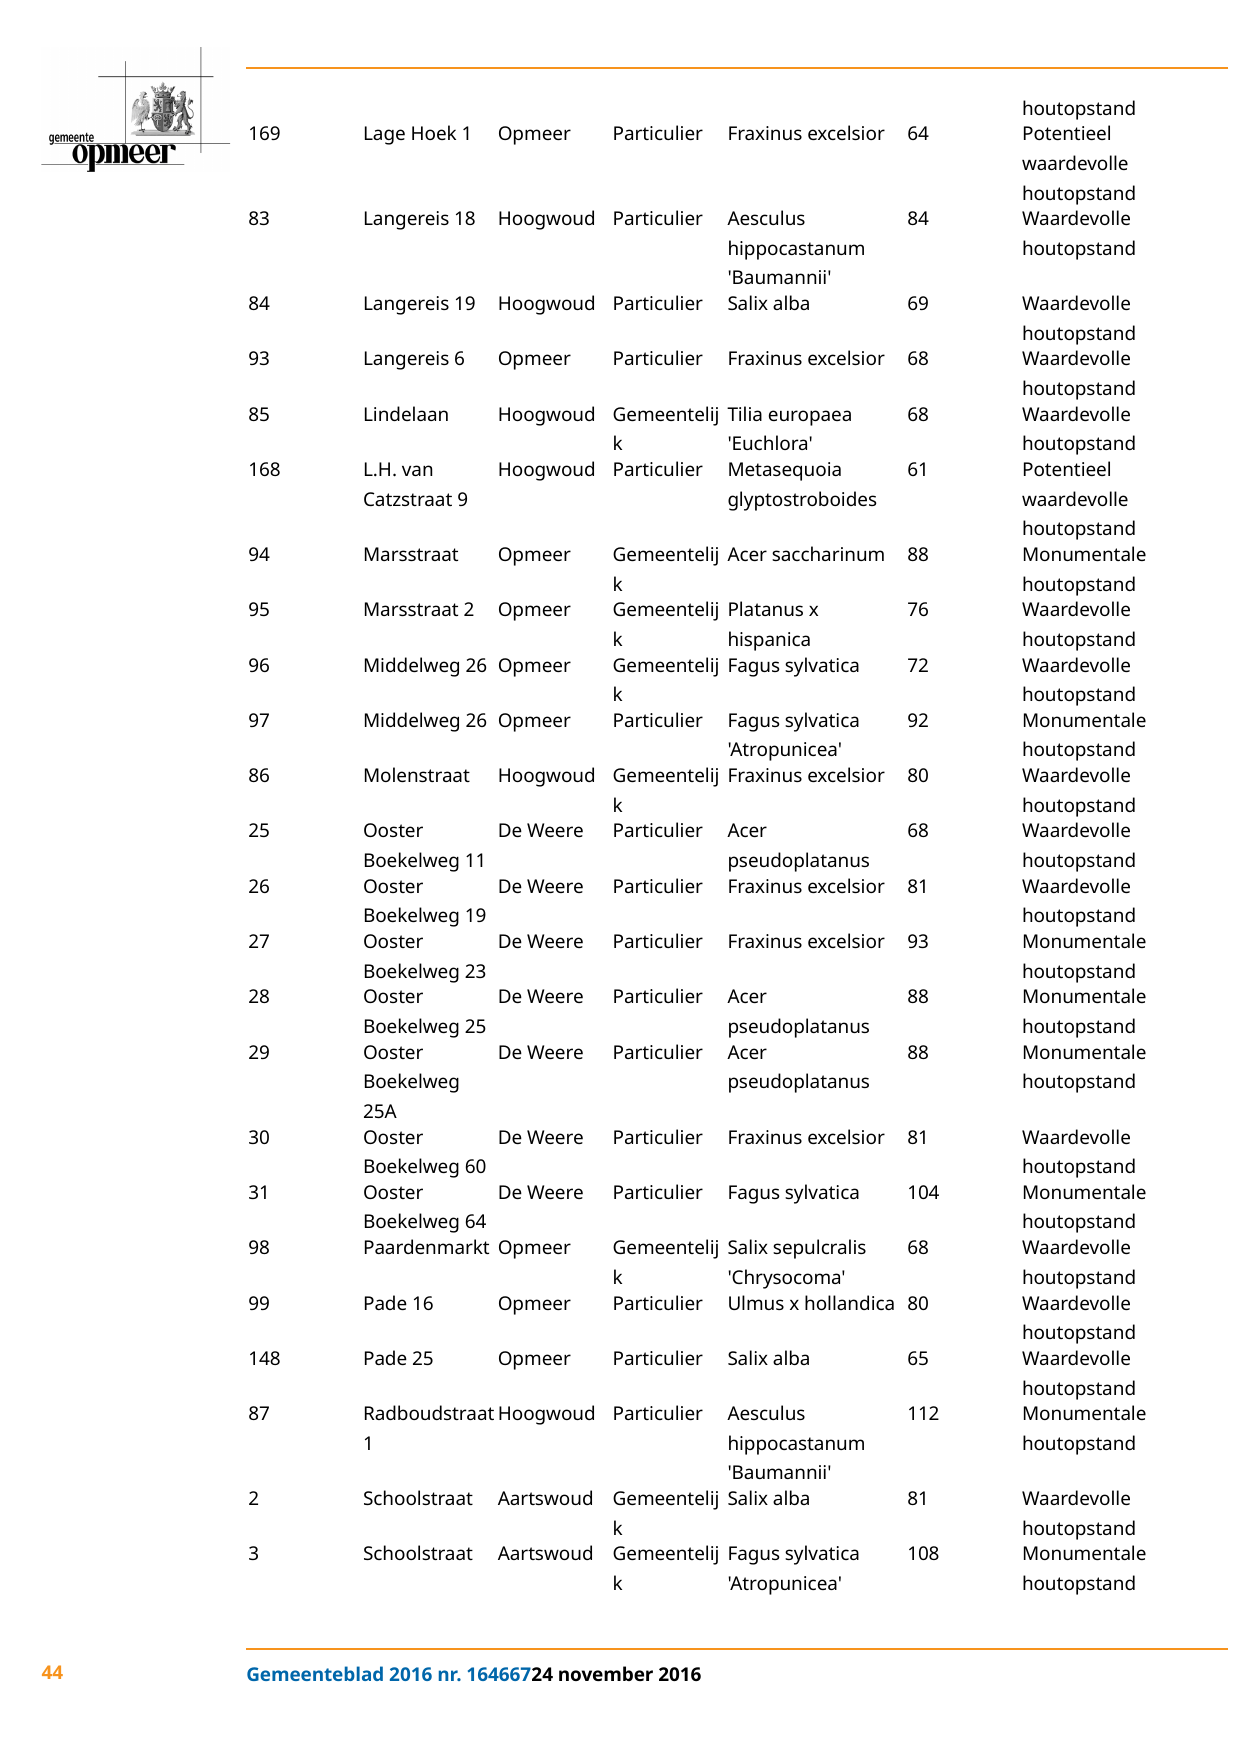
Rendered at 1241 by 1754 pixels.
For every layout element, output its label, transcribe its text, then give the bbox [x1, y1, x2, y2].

table_cell 81 [907, 1485, 1022, 1541]
table_cell Opmeer [498, 541, 612, 596]
table_cell De Weere [498, 928, 612, 984]
table_cell Waardevolle houtopstand [1022, 290, 1152, 346]
table_cell 61 [907, 456, 1022, 541]
table_cell Hoogwoud [498, 456, 612, 541]
table_cell Particulier [613, 984, 727, 1039]
table_cell 88 [907, 984, 1022, 1039]
table_cell 97 [248, 707, 363, 762]
table_cell Gemeentelijk [613, 1485, 727, 1541]
table_cell [498, 95, 612, 121]
table_cell 81 [907, 1124, 1022, 1179]
table_cell De Weere [498, 1179, 612, 1234]
table_cell 83 [248, 205, 363, 290]
table_cell Hoogwoud [498, 763, 612, 818]
table_cell Fraxinus excelsior [727, 346, 907, 401]
table_cell Molenstraat [363, 763, 498, 818]
table_cell Schoolstraat [363, 1485, 498, 1541]
table_cell L.H. van Catzstraat 9 [363, 456, 498, 541]
table_cell Metasequoia glyptostroboides [727, 456, 907, 541]
table_cell 93 [907, 928, 1022, 984]
table_cell Particulier [613, 1124, 727, 1179]
table_cell Monumentale houtopstand [1022, 1179, 1152, 1234]
table_cell 80 [907, 1290, 1022, 1345]
table_cell 94 [248, 541, 363, 596]
table_cell Particulier [613, 121, 727, 205]
table_cell Pade 25 [363, 1345, 498, 1400]
table_cell Gemeentelijk [613, 541, 727, 596]
table_cell 92 [907, 707, 1022, 762]
table_cell Langereis 6 [363, 346, 498, 401]
table_cell Hoogwoud [498, 401, 612, 456]
table_cell Hoogwoud [498, 1400, 612, 1485]
table_cell 87 [248, 1400, 363, 1485]
table_cell Opmeer [498, 652, 612, 707]
table_cell Potentieel waardevolle houtopstand [1022, 121, 1152, 205]
table_cell 68 [907, 818, 1022, 873]
table_cell 96 [248, 652, 363, 707]
table_cell 95 [248, 596, 363, 652]
table_cell Ulmus x hollandica [727, 1290, 907, 1345]
table_cell Ooster Boekelweg 19 [363, 873, 498, 928]
table_cell 69 [907, 290, 1022, 346]
table_cell Opmeer [498, 121, 612, 205]
table_cell [363, 95, 498, 121]
table_cell 81 [907, 873, 1022, 928]
table_cell Particulier [613, 818, 727, 873]
table_cell 88 [907, 1039, 1022, 1124]
table_cell Particulier [613, 928, 727, 984]
table_cell 98 [248, 1235, 363, 1290]
table_cell Ooster Boekelweg 11 [363, 818, 498, 873]
table_cell 108 [907, 1541, 1022, 1596]
table_cell Potentieel waardevolle houtopstand [1022, 456, 1152, 541]
table_cell 84 [248, 290, 363, 346]
table_cell Gemeentelijk [613, 1235, 727, 1290]
table_cell 25 [248, 818, 363, 873]
table_cell Aesculus hippocastanum 'Baumannii' [727, 1400, 907, 1485]
table_cell Waardevolle houtopstand [1022, 763, 1152, 818]
table_cell Monumentale houtopstand [1022, 1541, 1152, 1596]
table_cell [727, 95, 907, 121]
table_cell Monumentale houtopstand [1022, 928, 1152, 984]
table_cell Paardenmarkt [363, 1235, 498, 1290]
table_cell Ooster Boekelweg 23 [363, 928, 498, 984]
table_cell 169 [248, 121, 363, 205]
table_cell Particulier [613, 1400, 727, 1485]
table_cell Gemeentelijk [613, 596, 727, 652]
table_cell Particulier [613, 346, 727, 401]
table_cell Opmeer [498, 1345, 612, 1400]
table_cell Gemeentelijk [613, 1541, 727, 1596]
table_cell Acer saccharinum [727, 541, 907, 596]
table_cell Ooster Boekelweg 60 [363, 1124, 498, 1179]
table_cell Particulier [613, 290, 727, 346]
table_cell Fagus sylvatica 'Atropunicea' [727, 1541, 907, 1596]
table_cell 28 [248, 984, 363, 1039]
table_cell Fraxinus excelsior [727, 928, 907, 984]
table_cell Acer pseudoplatanus [727, 1039, 907, 1124]
table_cell Marsstraat 2 [363, 596, 498, 652]
table_cell Fraxinus excelsior [727, 763, 907, 818]
table_cell Aesculus hippocastanum 'Baumannii' [727, 205, 907, 290]
table_cell [613, 95, 727, 121]
table_cell Pade 16 [363, 1290, 498, 1345]
table_cell Fagus sylvatica 'Atropunicea' [727, 707, 907, 762]
table_cell [248, 95, 363, 121]
table_cell 112 [907, 1400, 1022, 1485]
table_cell 29 [248, 1039, 363, 1124]
table_cell Waardevolle houtopstand [1022, 873, 1152, 928]
table_cell Monumentale houtopstand [1022, 541, 1152, 596]
table_cell 168 [248, 456, 363, 541]
table_cell Lage Hoek 1 [363, 121, 498, 205]
table_cell Middelweg 26 [363, 652, 498, 707]
table_cell Aartswoud [498, 1485, 612, 1541]
table_cell Waardevolle houtopstand [1022, 596, 1152, 652]
table_cell Acer pseudoplatanus [727, 818, 907, 873]
table_cell Platanus x hispanica [727, 596, 907, 652]
table_cell Monumentale houtopstand [1022, 984, 1152, 1039]
table_cell De Weere [498, 984, 612, 1039]
table_cell Gemeentelijk [613, 401, 727, 456]
table_cell Particulier [613, 873, 727, 928]
table_cell houtopstand [1022, 95, 1152, 121]
table_cell 2 [248, 1485, 363, 1541]
table_cell Particulier [613, 456, 727, 541]
table_cell 31 [248, 1179, 363, 1234]
table_cell Ooster Boekelweg 25A [363, 1039, 498, 1124]
table_cell 86 [248, 763, 363, 818]
table_cell Tilia europaea 'Euchlora' [727, 401, 907, 456]
table_cell 26 [248, 873, 363, 928]
table_cell Waardevolle houtopstand [1022, 652, 1152, 707]
table_cell Ooster Boekelweg 25 [363, 984, 498, 1039]
table_cell Langereis 18 [363, 205, 498, 290]
table_cell Opmeer [498, 1290, 612, 1345]
table_cell [907, 95, 1022, 121]
table_cell Schoolstraat [363, 1541, 498, 1596]
table_cell Ooster Boekelweg 64 [363, 1179, 498, 1234]
table_cell De Weere [498, 873, 612, 928]
table_cell De Weere [498, 1124, 612, 1179]
table_cell 99 [248, 1290, 363, 1345]
table_cell Gemeentelijk [613, 763, 727, 818]
table_cell 30 [248, 1124, 363, 1179]
table_cell De Weere [498, 1039, 612, 1124]
table_cell Salix alba [727, 290, 907, 346]
table_cell 93 [248, 346, 363, 401]
table_cell 72 [907, 652, 1022, 707]
table_cell 88 [907, 541, 1022, 596]
table_cell Hoogwoud [498, 290, 612, 346]
table_cell Particulier [613, 707, 727, 762]
table_cell Monumentale houtopstand [1022, 707, 1152, 762]
table_cell Marsstraat [363, 541, 498, 596]
table_cell Salix alba [727, 1485, 907, 1541]
table_cell Waardevolle houtopstand [1022, 1124, 1152, 1179]
table_cell Particulier [613, 1039, 727, 1124]
table_cell Middelweg 26 [363, 707, 498, 762]
table_cell Particulier [613, 205, 727, 290]
table_cell Fagus sylvatica [727, 652, 907, 707]
table_cell 68 [907, 401, 1022, 456]
table_cell Fraxinus excelsior [727, 1124, 907, 1179]
table_cell Monumentale houtopstand [1022, 1039, 1152, 1124]
table_cell 80 [907, 763, 1022, 818]
table_cell 84 [907, 205, 1022, 290]
table_cell 27 [248, 928, 363, 984]
table_cell Fraxinus excelsior [727, 121, 907, 205]
table_cell 64 [907, 121, 1022, 205]
table_cell Acer pseudoplatanus [727, 984, 907, 1039]
table_cell Fraxinus excelsior [727, 873, 907, 928]
table_cell 65 [907, 1345, 1022, 1400]
table_cell Gemeentelijk [613, 652, 727, 707]
table_cell Fagus sylvatica [727, 1179, 907, 1234]
table_cell Aartswoud [498, 1541, 612, 1596]
table_cell 148 [248, 1345, 363, 1400]
table_cell 104 [907, 1179, 1022, 1234]
table_cell Lindelaan [363, 401, 498, 456]
table_cell Salix alba [727, 1345, 907, 1400]
table_cell Waardevolle houtopstand [1022, 346, 1152, 401]
table_cell Particulier [613, 1345, 727, 1400]
table_cell Particulier [613, 1179, 727, 1234]
table_cell Waardevolle houtopstand [1022, 205, 1152, 290]
table_cell 3 [248, 1541, 363, 1596]
table_cell Waardevolle houtopstand [1022, 1290, 1152, 1345]
table_cell 68 [907, 1235, 1022, 1290]
table_cell Waardevolle houtopstand [1022, 1485, 1152, 1541]
table_cell Waardevolle houtopstand [1022, 1235, 1152, 1290]
table_cell Opmeer [498, 596, 612, 652]
table_cell Langereis 19 [363, 290, 498, 346]
table_cell 85 [248, 401, 363, 456]
picture [41, 47, 231, 172]
table_cell Particulier [613, 1290, 727, 1345]
table_cell Opmeer [498, 346, 612, 401]
table_cell Waardevolle houtopstand [1022, 818, 1152, 873]
table_cell Monumentale houtopstand [1022, 1400, 1152, 1485]
table_cell Opmeer [498, 1235, 612, 1290]
table_cell Radboudstraat 1 [363, 1400, 498, 1485]
table_cell Opmeer [498, 707, 612, 762]
table_cell Hoogwoud [498, 205, 612, 290]
table_cell Waardevolle houtopstand [1022, 1345, 1152, 1400]
table_cell Salix sepulcralis 'Chrysocoma' [727, 1235, 907, 1290]
table_cell 76 [907, 596, 1022, 652]
table_cell Waardevolle houtopstand [1022, 401, 1152, 456]
table_cell 68 [907, 346, 1022, 401]
table_cell De Weere [498, 818, 612, 873]
